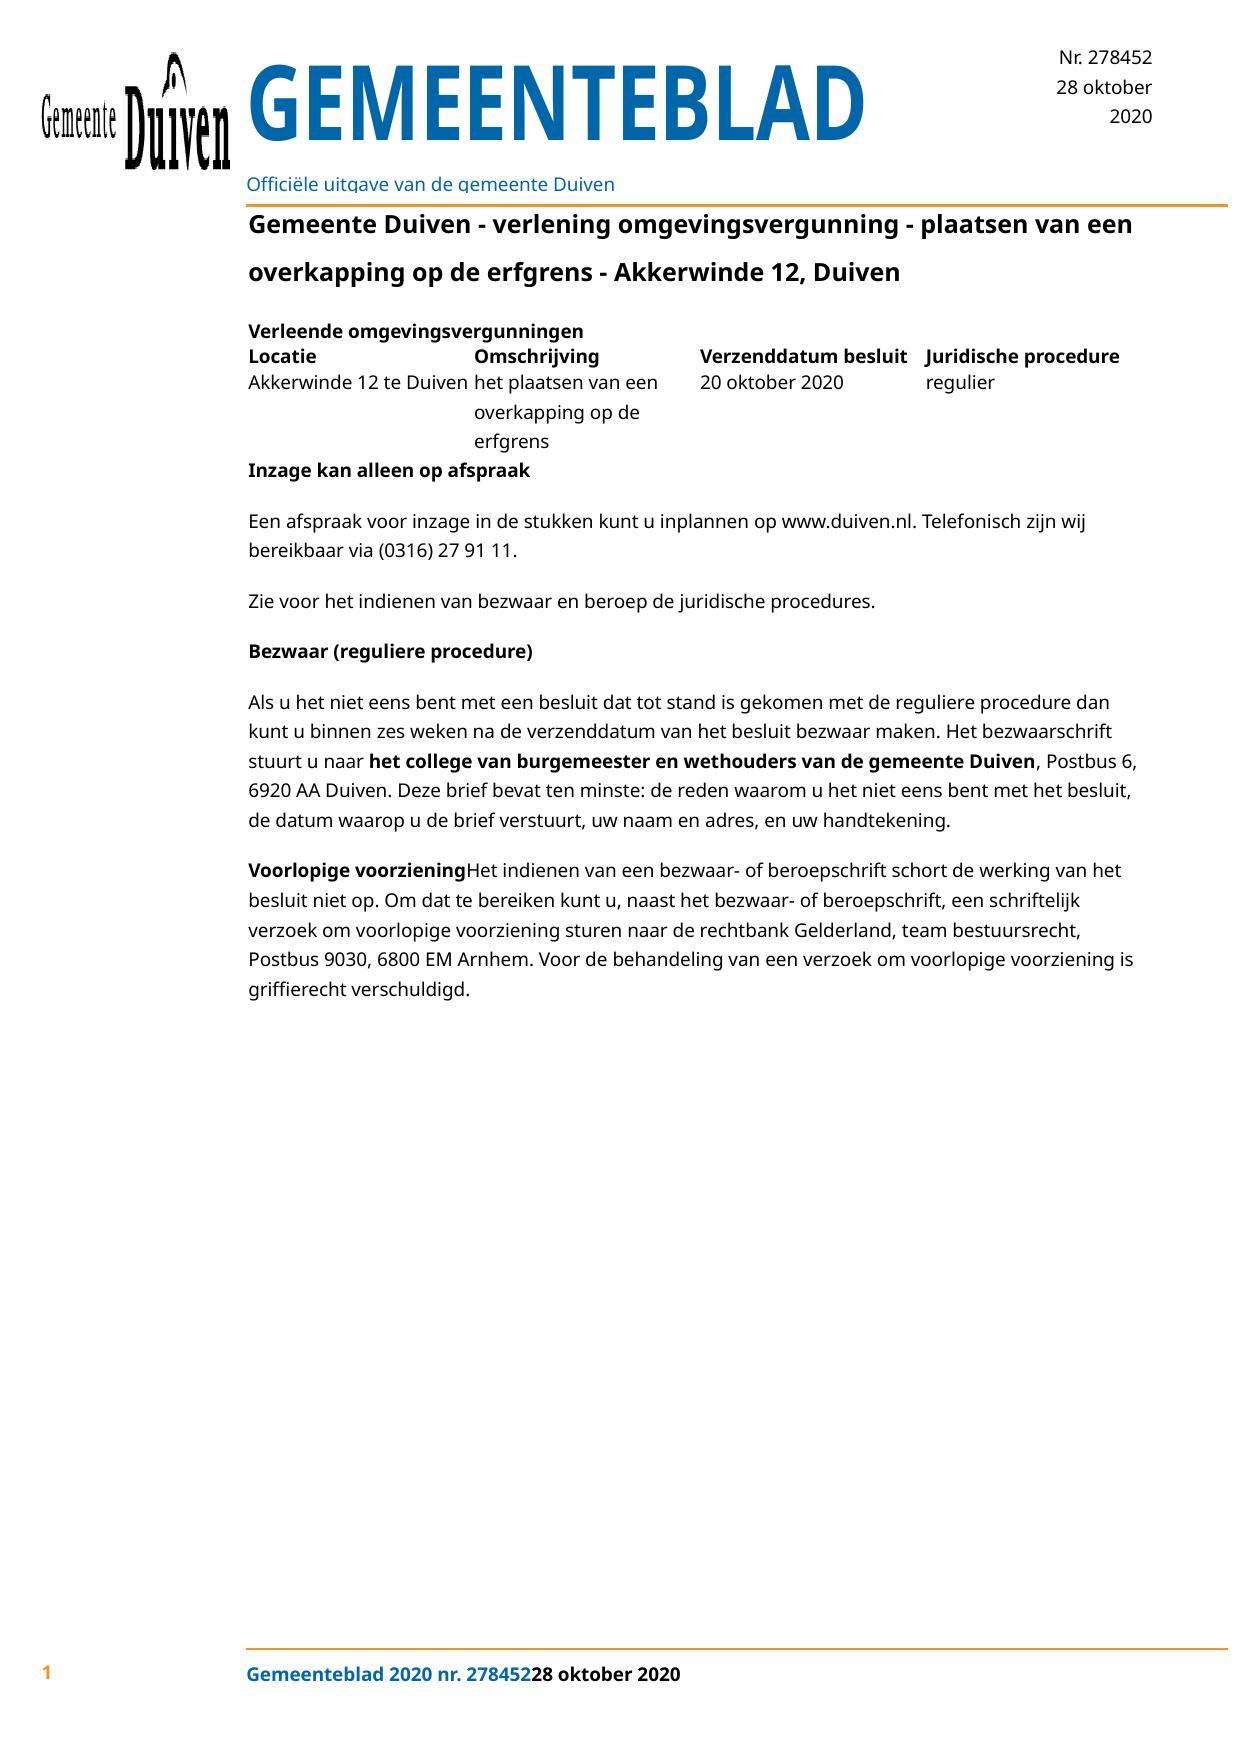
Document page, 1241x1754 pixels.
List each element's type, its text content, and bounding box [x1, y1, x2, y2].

table_cell Juridische procedure [926, 344, 1152, 369]
table_cell regulier [926, 370, 1152, 454]
picture [41, 47, 231, 172]
table_cell Omschrijving [474, 344, 700, 369]
text Gemeente Duiven - verlening omgevingsvergunning - plaatsen van een overkapping op de erfgrens - Akkerwinde 12, Duiven [248, 207, 1152, 288]
text Zie voor het indienen van bezwaar en beroep de juridische procedures. [248, 588, 1152, 614]
text Voorlopige voorzieningHet indienen van een bezwaar- of beroepschrift schort de werking van het besluit niet op. Om dat te bereiken kunt u, naast het bezwaar- of beroepschrift, een schriftelijk verzoek om voorlopige voorziening sturen naar de rechtbank Gelderland, team bestuursrecht, Postbus 9030, 6800 EM Arnhem. Voor de behandeling van een verzoek om voorlopige voorziening is griffierecht verschuldigd. [248, 858, 1152, 1002]
text Een afspraak voor inzage in de stukken kunt u inplannen op www.duiven.nl. Telefonisch zijn wij bereikbaar via (0316) 27 91 11. [248, 508, 1152, 563]
table_cell Verzenddatum besluit [700, 344, 926, 369]
text Bezwaar (reguliere procedure) [248, 638, 1152, 664]
table_cell het plaatsen van een overkapping op de erfgrens [474, 370, 700, 454]
table_cell Locatie [248, 344, 474, 369]
table_header Verleende omgevingsvergunningen [248, 318, 1152, 344]
table_cell 20 oktober 2020 [700, 370, 926, 454]
table_cell Akkerwinde 12 te Duiven [248, 370, 474, 454]
text Als u het niet eens bent met een besluit dat tot stand is gekomen met de reguliere procedure dan kunt u binnen zes weken na de verzenddatum van het besluit bezwaar maken. Het bezwaarschrift stuurt u naar het college van burgemeester en wethouders van de gemeente Duiven, Postbus 6, 6920 AA Duiven. Deze brief bevat ten minste: de reden waarom u het niet eens bent met het besluit, de datum waarop u de brief verstuurt, uw naam en adres, en uw handtekening. [248, 689, 1152, 833]
text Inzage kan alleen op afspraak [248, 458, 1152, 483]
